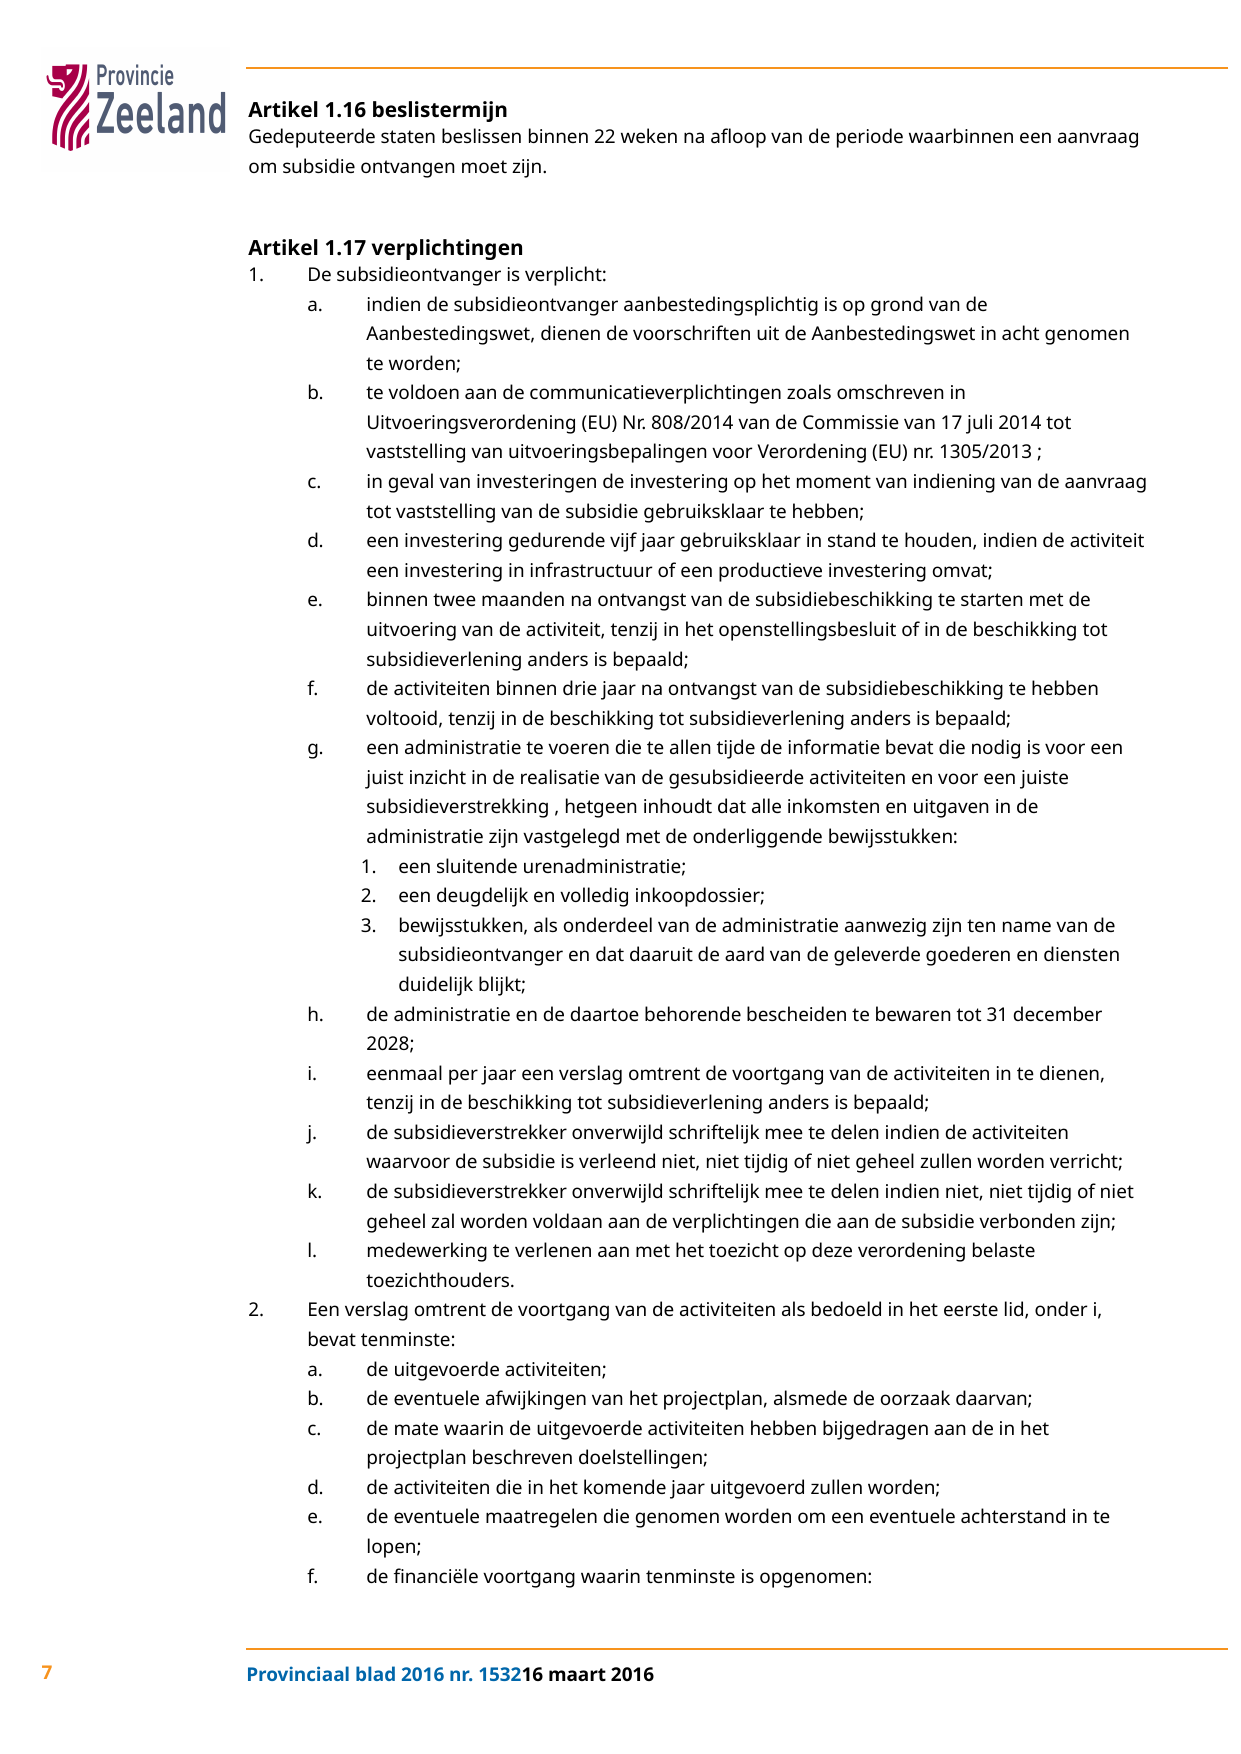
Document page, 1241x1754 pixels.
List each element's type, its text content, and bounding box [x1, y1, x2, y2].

list eenmaal per jaar een verslag omtrent de voortgang van de activiteiten in te dienen, tenzij in de beschikking tot subsidieverlening anders is bepaald; [307, 1060, 1152, 1115]
text Artikel 1.16 beslistermijn [248, 95, 1152, 123]
list indien de subsidieontvanger aanbestedingsplichtig is op grond van de Aanbestedingswet, dienen de voorschriften uit de Aanbestedingswet in acht genomen te worden; [307, 291, 1152, 376]
list te voldoen aan de communicatieverplichtingen zoals omschreven in Uitvoeringsverordening (EU) Nr. 808/2014 van de Commissie van 17 juli 2014 tot vaststelling van uitvoeringsbepalingen voor Verordening (EU) nr. 1305/2013 ; [307, 379, 1152, 464]
list bewijsstukken, als onderdeel van de administratie aanwezig zijn ten name van de subsidieontvanger en dat daaruit de aard van de geleverde goederen en diensten duidelijk blijkt; [361, 912, 1152, 997]
list de activiteiten die in het komende jaar uitgevoerd zullen worden; [307, 1474, 1152, 1500]
list in geval van investeringen de investering op het moment van indiening van de aanvraag tot vaststelling van de subsidie gebruiksklaar te hebben; [307, 468, 1152, 524]
list de subsidieverstrekker onverwijld schriftelijk mee te delen indien niet, niet tijdig of niet geheel zal worden voldaan aan de verplichtingen die aan de subsidie verbonden zijn; [307, 1178, 1152, 1234]
text Artikel 1.17 verplichtingen [248, 233, 1152, 261]
list de subsidieverstrekker onverwijld schriftelijk mee te delen indien de activiteiten waarvoor de subsidie is verleend niet, niet tijdig of niet geheel zullen worden verricht; [307, 1119, 1152, 1174]
list de administratie en de daartoe behorende bescheiden te bewaren tot 31 december 2028; [307, 1001, 1152, 1056]
list de eventuele maatregelen die genomen worden om een eventuele achterstand in te lopen; [307, 1504, 1152, 1559]
list de eventuele afwijkingen van het projectplan, alsmede de oorzaak daarvan; [307, 1385, 1152, 1411]
list de activiteiten binnen drie jaar na ontvangst van de subsidiebeschikking te hebben voltooid, tenzij in de beschikking tot subsidieverlening anders is bepaald; [307, 675, 1152, 731]
list de financiële voortgang waarin tenminste is opgenomen: [307, 1563, 1152, 1589]
list De subsidieontvanger is verplicht: [248, 261, 1152, 287]
list een sluitende urenadministratie; [361, 853, 1152, 879]
list een deugdelijk en volledig inkoopdossier; [361, 882, 1152, 908]
picture [41, 47, 231, 172]
list een investering gedurende vijf jaar gebruiksklaar in stand te houden, indien de activiteit een investering in infrastructuur of een productieve investering omvat; [307, 527, 1152, 583]
list binnen twee maanden na ontvangst van de subsidiebeschikking te starten met de uitvoering van de activiteit, tenzij in het openstellingsbesluit of in de beschikking tot subsidieverlening anders is bepaald; [307, 587, 1152, 672]
text Gedeputeerde staten beslissen binnen 22 weken na afloop van de periode waarbinnen een aanvraag om subsidie ontvangen moet zijn. [248, 123, 1152, 178]
list de mate waarin de uitgevoerde activiteiten hebben bijgedragen aan de in het projectplan beschreven doelstellingen; [307, 1415, 1152, 1470]
list Een verslag omtrent de voortgang van de activiteiten als bedoeld in het eerste lid, onder i, bevat tenminste: [248, 1297, 1152, 1352]
list medewerking te verlenen aan met het toezicht op deze verordening belaste toezichthouders. [307, 1237, 1152, 1293]
list een administratie te voeren die te allen tijde de informatie bevat die nodig is voor een juist inzicht in de realisatie van de gesubsidieerde activiteiten en voor een juiste subsidieverstrekking , hetgeen inhoudt dat alle inkomsten en uitgaven in de administratie zijn vastgelegd met de onderliggende bewijsstukken: [307, 734, 1152, 849]
list de uitgevoerde activiteiten; [307, 1356, 1152, 1382]
